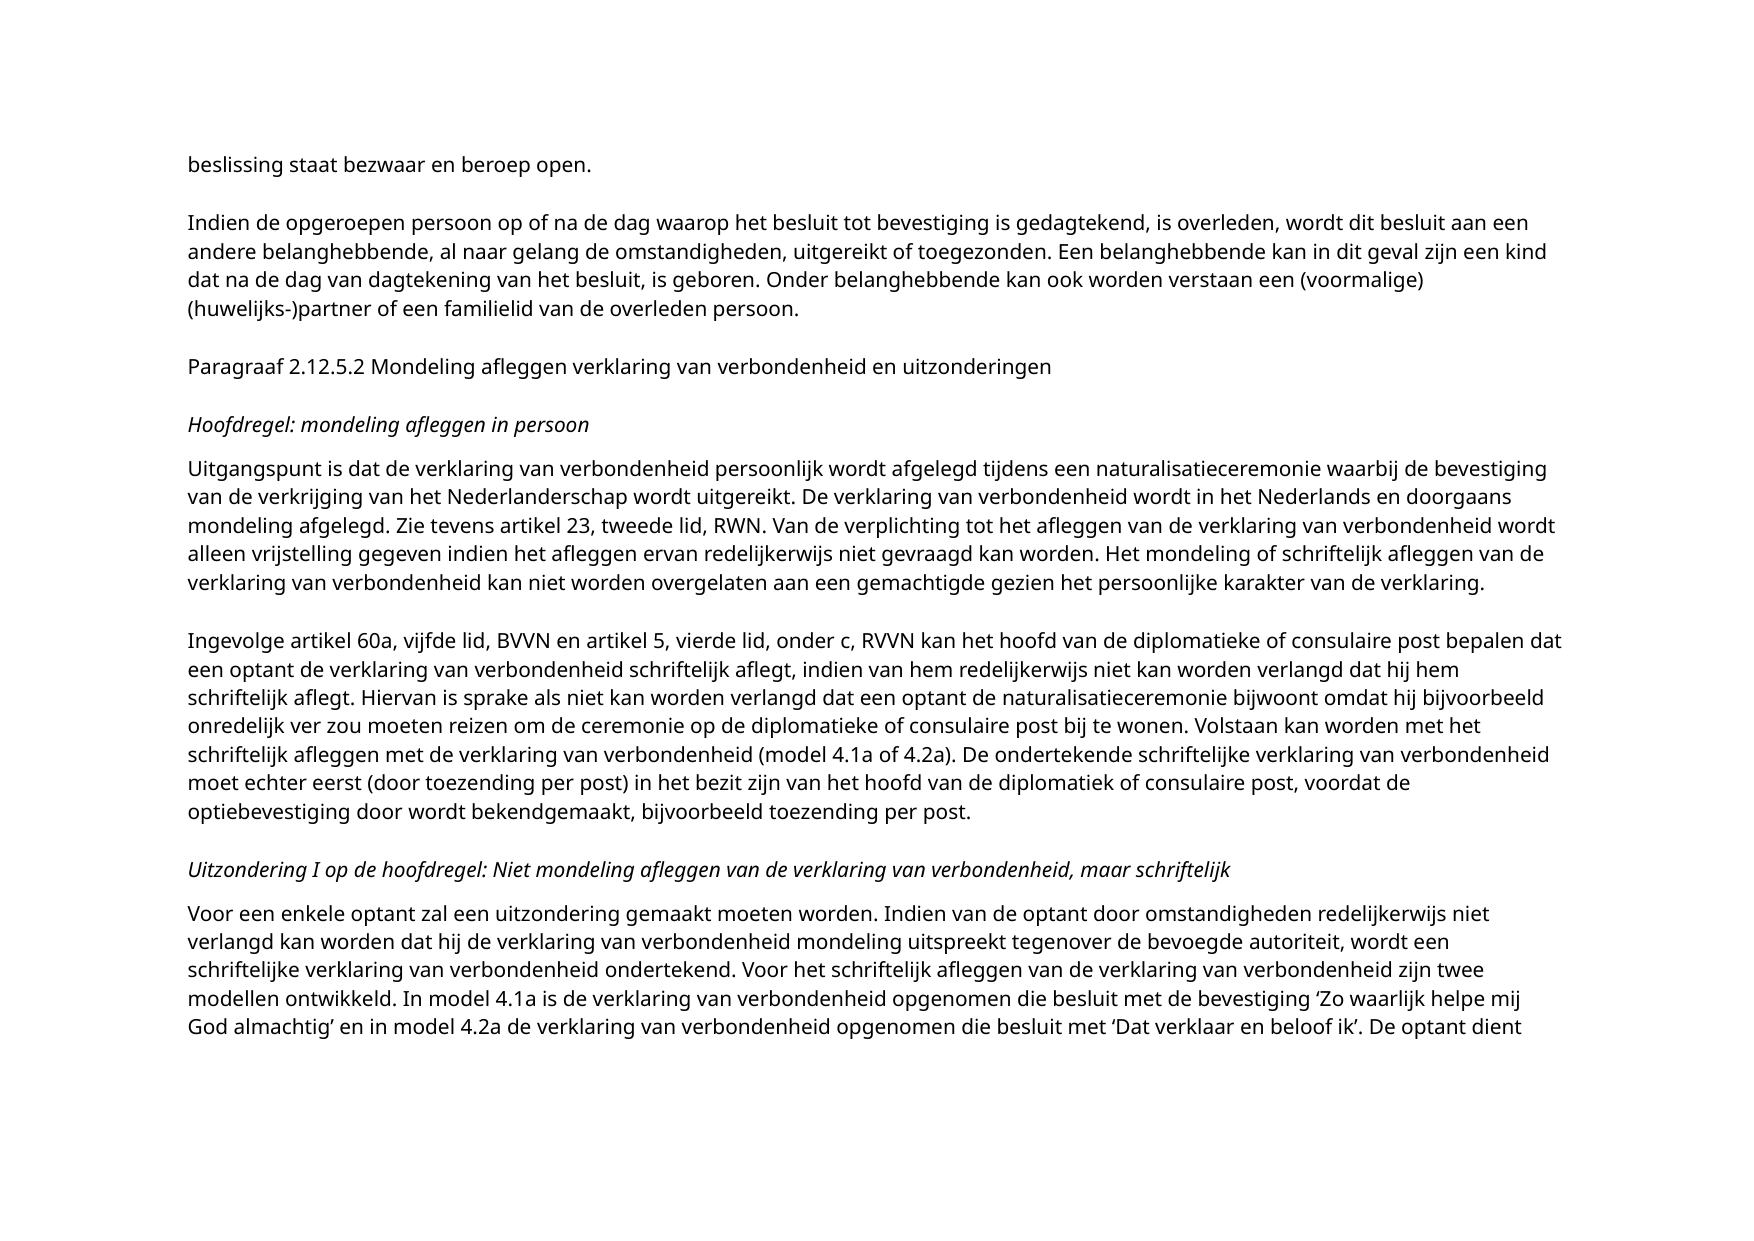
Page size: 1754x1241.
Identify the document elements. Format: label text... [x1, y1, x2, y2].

text Voor een enkele optant zal een uitzondering gemaakt moeten worden. Indien van de optant door omstandigheden redelijkerwijs niet verlangd kan worden dat hij de verklaring van verbondenheid mondeling uitspreekt tegenover de bevoegde autoriteit, wordt een schriftelijke verklaring van verbondenheid ondertekend. Voor het schriftelijk afleggen van de verklaring van verbondenheid zijn twee modellen ontwikkeld. In model 4.1a is de verklaring van verbondenheid opgenomen die besluit met de bevestiging ‘Zo waarlijk helpe mij God almachtig’ en in model 4.2a de verklaring van verbondenheid opgenomen die besluit met ‘Dat verklaar en beloof ik’. De optant dient [187, 899, 1566, 1041]
text Paragraaf 2.12.5.2 Mondeling afleggen verklaring van verbondenheid en uitzonderingen [187, 352, 1566, 381]
text Hoofdregel: mondeling afleggen in persoon [187, 411, 1566, 439]
text Uitzondering I op de hoofdregel: Niet mondeling afleggen van de verklaring van verbondenheid, maar schriftelijk [187, 855, 1566, 884]
text Ingevolge artikel 60a, vijfde lid, BVVN en artikel 5, vierde lid, onder c, RVVN kan het hoofd van de diplomatieke of consulaire post bepalen dat een optant de verklaring van verbondenheid schriftelijk aflegt, indien van hem redelijkerwijs niet kan worden verlangd dat hij hem schriftelijk aflegt. Hiervan is sprake als niet kan worden verlangd dat een optant de naturalisatieceremonie bijwoont omdat hij bijvoorbeeld onredelijk ver zou moeten reizen om de ceremonie op de diplomatieke of consulaire post bij te wonen. Volstaan kan worden met het schriftelijk afleggen met de verklaring van verbondenheid (model 4.1a of 4.2a). De ondertekende schriftelijke verklaring van verbondenheid moet echter eerst (door toezending per post) in het bezit zijn van het hoofd van de diplomatiek of consulaire post, voordat de optiebevestiging door wordt bekendgemaakt, bijvoorbeeld toezending per post. [187, 626, 1566, 825]
text beslissing staat bezwaar en beroep open. [187, 150, 1566, 178]
text Indien de opgeroepen persoon op of na de dag waarop het besluit tot bevestiging is gedagtekend, is overleden, wordt dit besluit aan een andere belanghebbende, al naar gelang de omstandigheden, uitgereikt of toegezonden. Een belanghebbende kan in dit geval zijn een kind dat na de dag van dagtekening van het besluit, is geboren. Onder belanghebbende kan ook worden verstaan een (voormalige) (huwelijks-)partner of een familielid van de overleden persoon. [187, 208, 1566, 322]
text Uitgangspunt is dat de verklaring van verbondenheid persoonlijk wordt afgelegd tijdens een naturalisatieceremonie waarbij de bevestiging van de verkrijging van het Nederlanderschap wordt uitgereikt. De verklaring van verbondenheid wordt in het Nederlands en doorgaans mondeling afgelegd. Zie tevens artikel 23, tweede lid, RWN. Van de verplichting tot het afleggen van de verklaring van verbondenheid wordt alleen vrijstelling gegeven indien het afleggen ervan redelijkerwijs niet gevraagd kan worden. Het mondeling of schriftelijk afleggen van de verklaring van verbondenheid kan niet worden overgelaten aan een gemachtigde gezien het persoonlijke karakter van de verklaring. [187, 454, 1566, 596]
